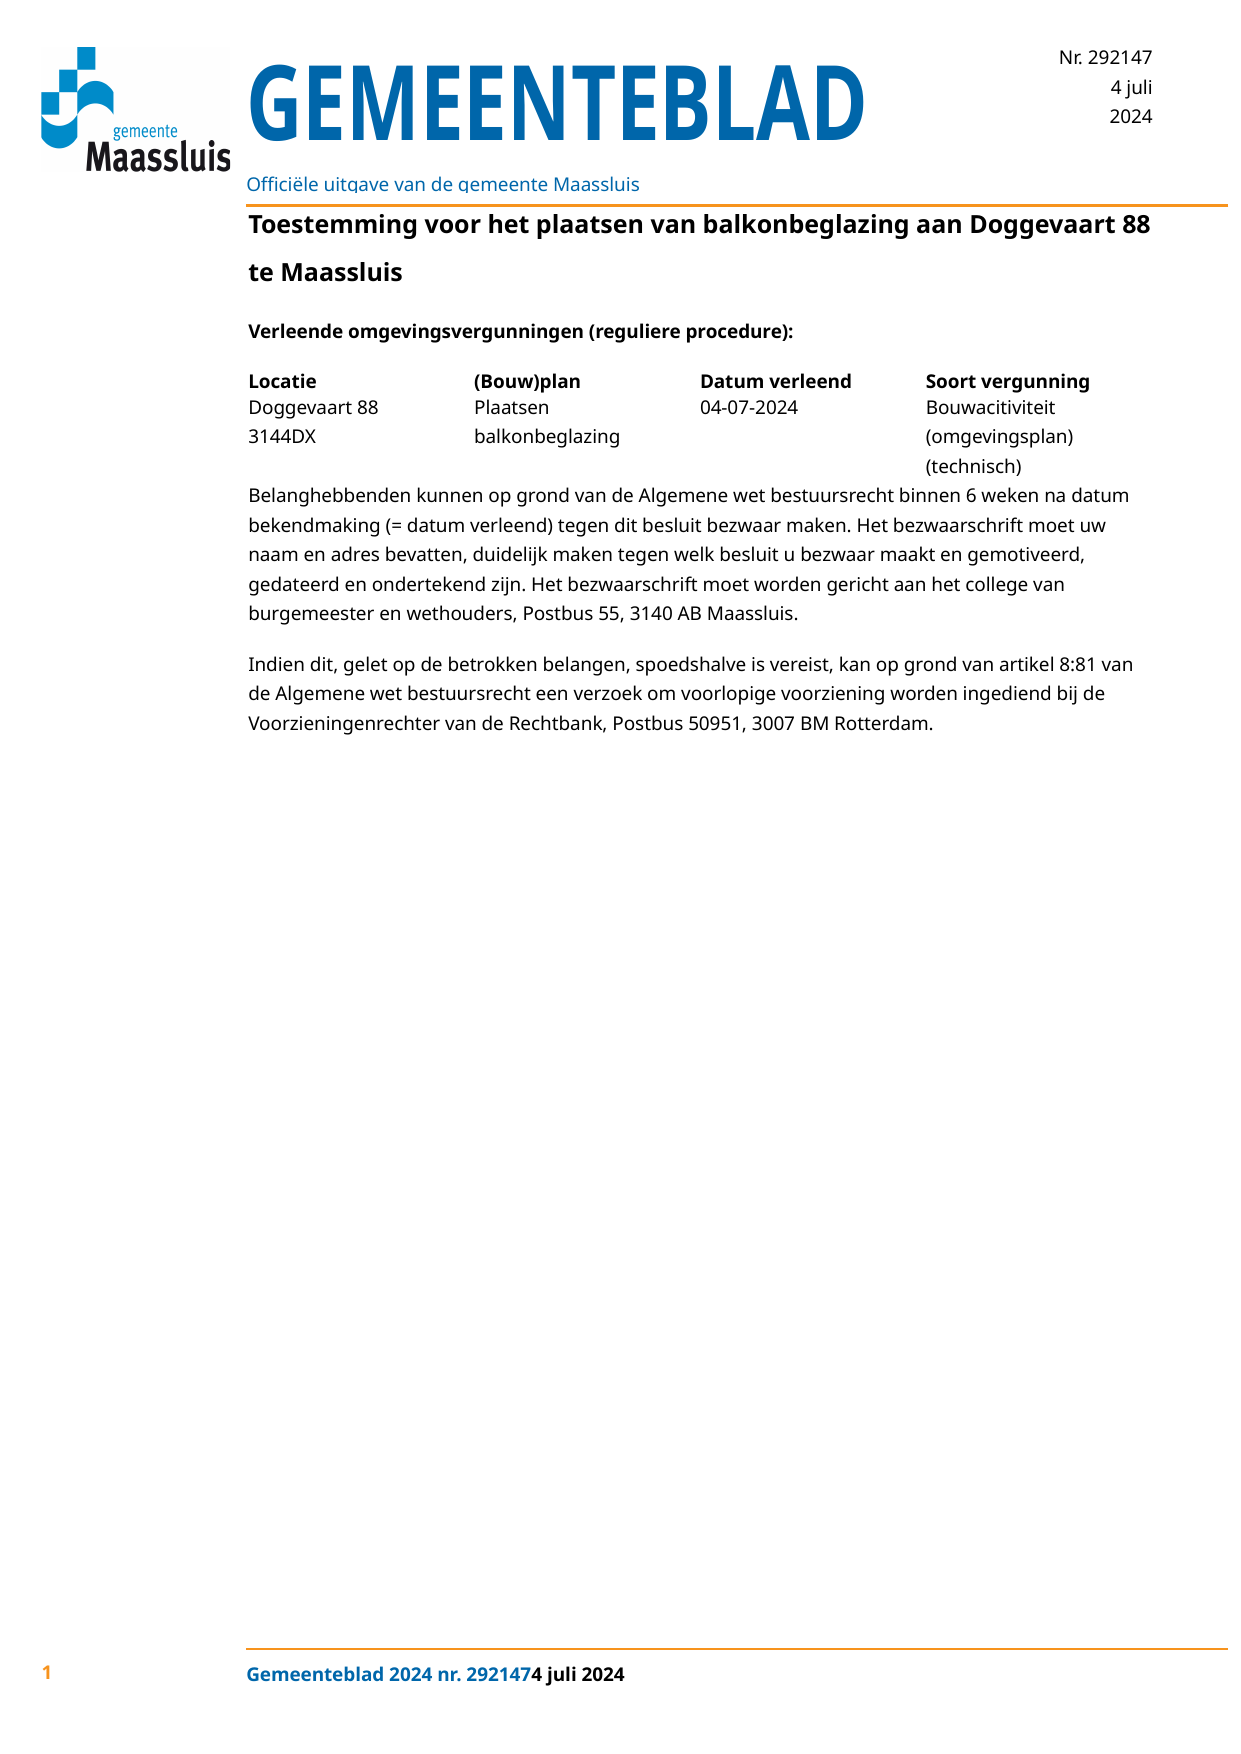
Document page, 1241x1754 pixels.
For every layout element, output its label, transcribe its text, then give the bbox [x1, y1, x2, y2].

table_cell 04-07-2024 [700, 394, 926, 479]
table_header Soort vergunning [926, 369, 1152, 394]
picture [41, 47, 77, 92]
table_cell Plaatsen balkonbeglazing [474, 394, 700, 479]
table_header Locatie [248, 369, 474, 394]
table_cell Bouwacitiviteit (omgevingsplan) (technisch) [926, 394, 1152, 479]
table_cell Doggevaart 88 3144DX [248, 394, 474, 479]
text Verleende omgevingsvergunningen (reguliere procedure): [248, 318, 1152, 344]
text Toestemming voor het plaatsen van balkonbeglazing aan Doggevaart 88 te Maassluis [248, 207, 1152, 288]
table_header (Bouw)plan [474, 369, 700, 394]
table_header Datum verleend [700, 369, 926, 394]
text Indien dit, gelet op de betrokken belangen, spoedshalve is vereist, kan op grond van artikel 8:81 van de Algemene wet bestuursrecht een verzoek om voorlopige voorziening worden ingediend bij de Voorzieningenrechter van de Rechtbank, Postbus 50951, 3007 BM Rotterdam. [248, 651, 1152, 736]
text Belanghebbenden kunnen op grond van de Algemene wet bestuursrecht binnen 6 weken na datum bekendmaking (= datum verleend) tegen dit besluit bezwaar maken. Het bezwaarschrift moet uw naam en adres bevatten, duidelijk maken tegen welk besluit u bezwaar maakt en gemotiveerd, gedateerd en ondertekend zijn. Het bezwaarschrift moet worden gericht aan het college van burgemeester en wethouders, Postbus 55, 3140 AB Maassluis. [248, 482, 1152, 626]
picture [41, 47, 231, 172]
